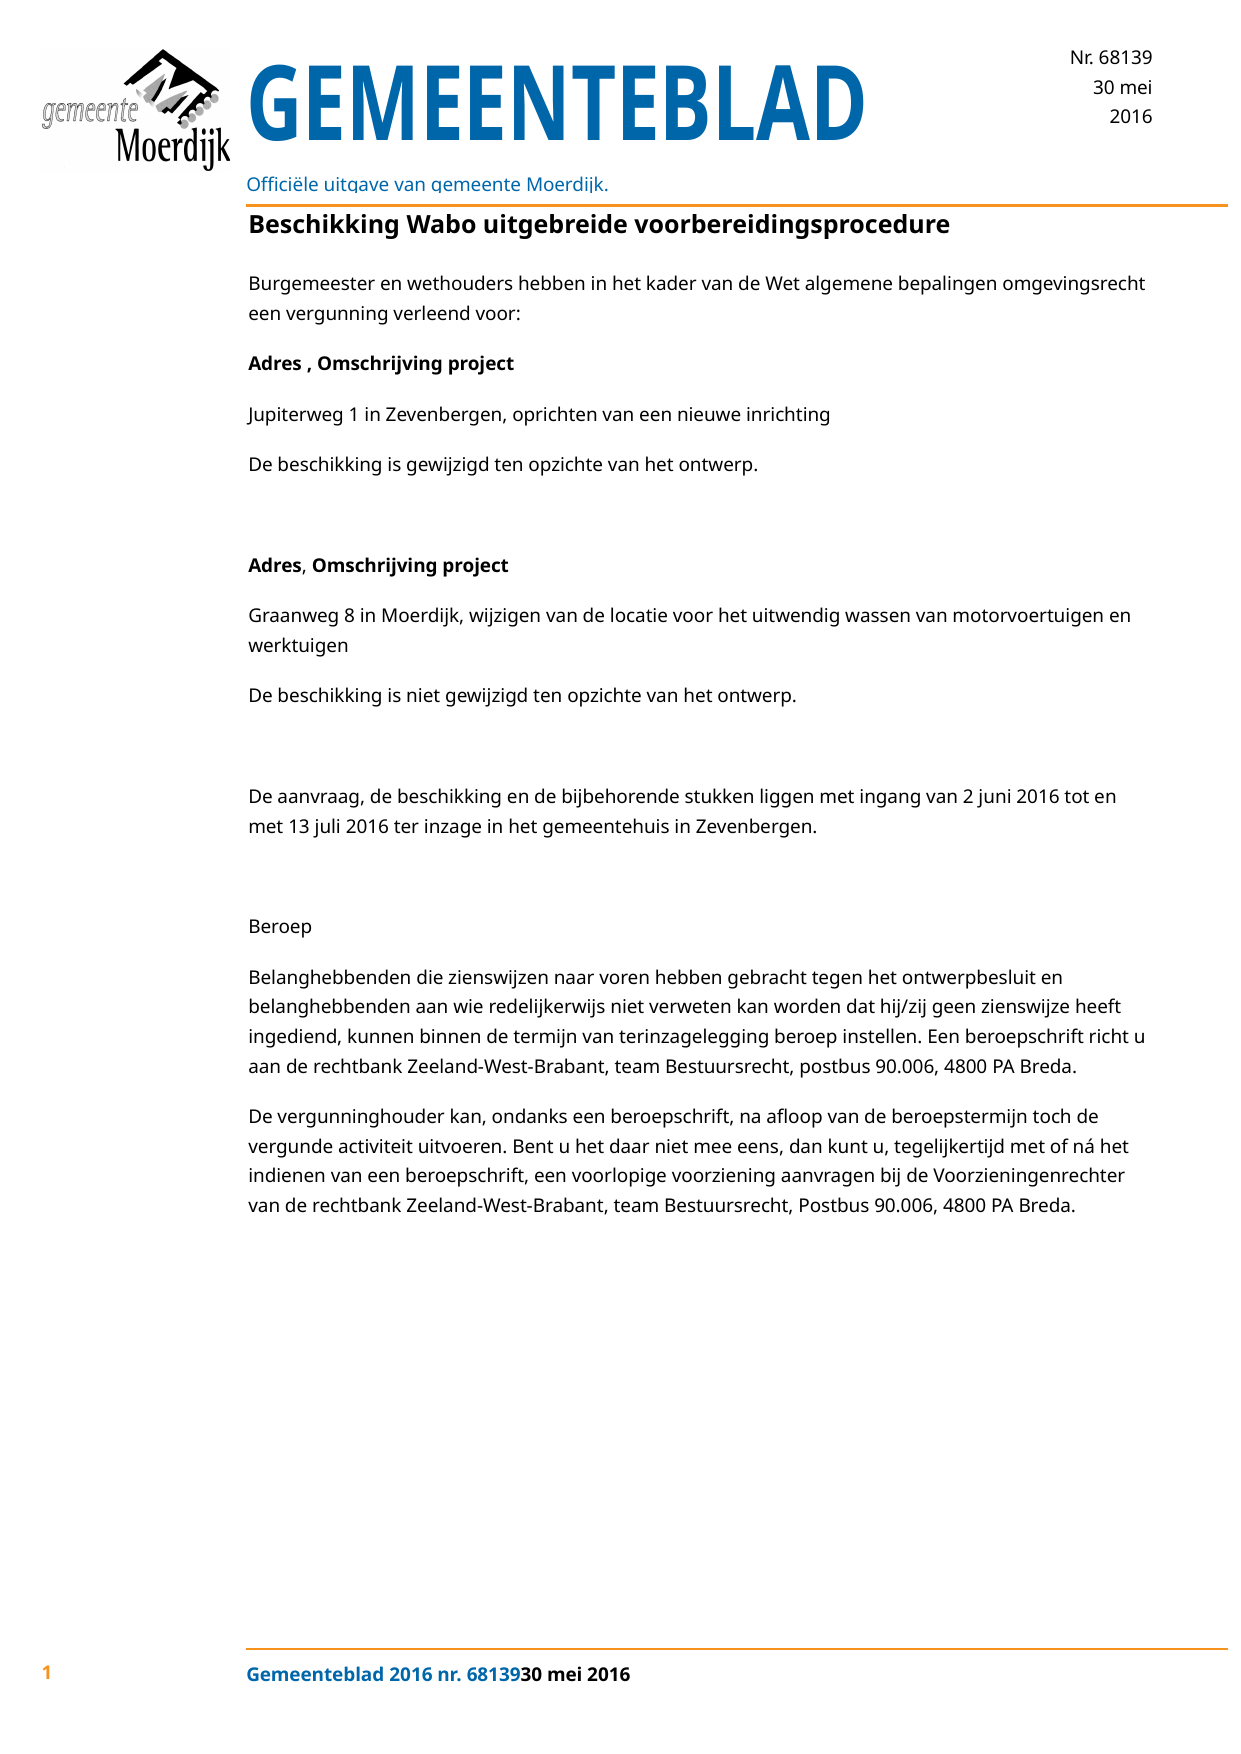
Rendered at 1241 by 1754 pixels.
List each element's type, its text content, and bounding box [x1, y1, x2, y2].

text Beschikking Wabo uitgebreide voorbereidingsprocedure [248, 207, 1152, 241]
text De beschikking is niet gewijzigd ten opzichte van het ontwerp. [248, 682, 1152, 708]
text De vergunninghouder kan, ondanks een beroepschrift, na afloop van de beroepstermijn toch de vergunde activiteit uitvoeren. Bent u het daar niet mee eens, dan kunt u, tegelijkertijd met of ná het indienen van een beroepschrift, een voorlopige voorziening aanvragen bij de Voorzieningenrechter van de rechtbank Zeeland-West-Brabant, team Bestuursrecht, Postbus 90.006, 4800 PA Breda. [248, 1103, 1152, 1218]
text Beroep [248, 914, 1152, 939]
text Adres , Omschrijving project [248, 350, 1152, 376]
text Burgemeester en wethouders hebben in het kader van de Wet algemene bepalingen omgevingsrecht een vergunning verleend voor: [248, 270, 1152, 326]
text Belanghebbenden die zienswijzen naar voren hebben gebracht tegen het ontwerpbesluit en belanghebbenden aan wie redelijkerwijs niet verweten kan worden dat hij/zij geen zienswijze heeft ingediend, kunnen binnen de termijn van terinzagelegging beroep instellen. Een beroepschrift richt u aan de rechtbank Zeeland-West-Brabant, team Bestuursrecht, postbus 90.006, 4800 PA Breda. [248, 964, 1152, 1078]
text Graanweg 8 in Moerdijk, wijzigen van de locatie voor het uitwendig wassen van motorvoertuigen en werktuigen [248, 602, 1152, 658]
text Adres, Omschrijving project [248, 552, 1152, 578]
picture [41, 47, 231, 172]
text Jupiterweg 1 in Zevenbergen, oprichten van een nieuwe inrichting [248, 401, 1152, 426]
text De aanvraag, de beschikking en de bijbehorende stukken liggen met ingang van 2 juni 2016 tot en met 13 juli 2016 ter inzage in het gemeentehuis in Zevenbergen. [248, 783, 1152, 838]
text De beschikking is gewijzigd ten opzichte van het ontwerp. [248, 451, 1152, 477]
